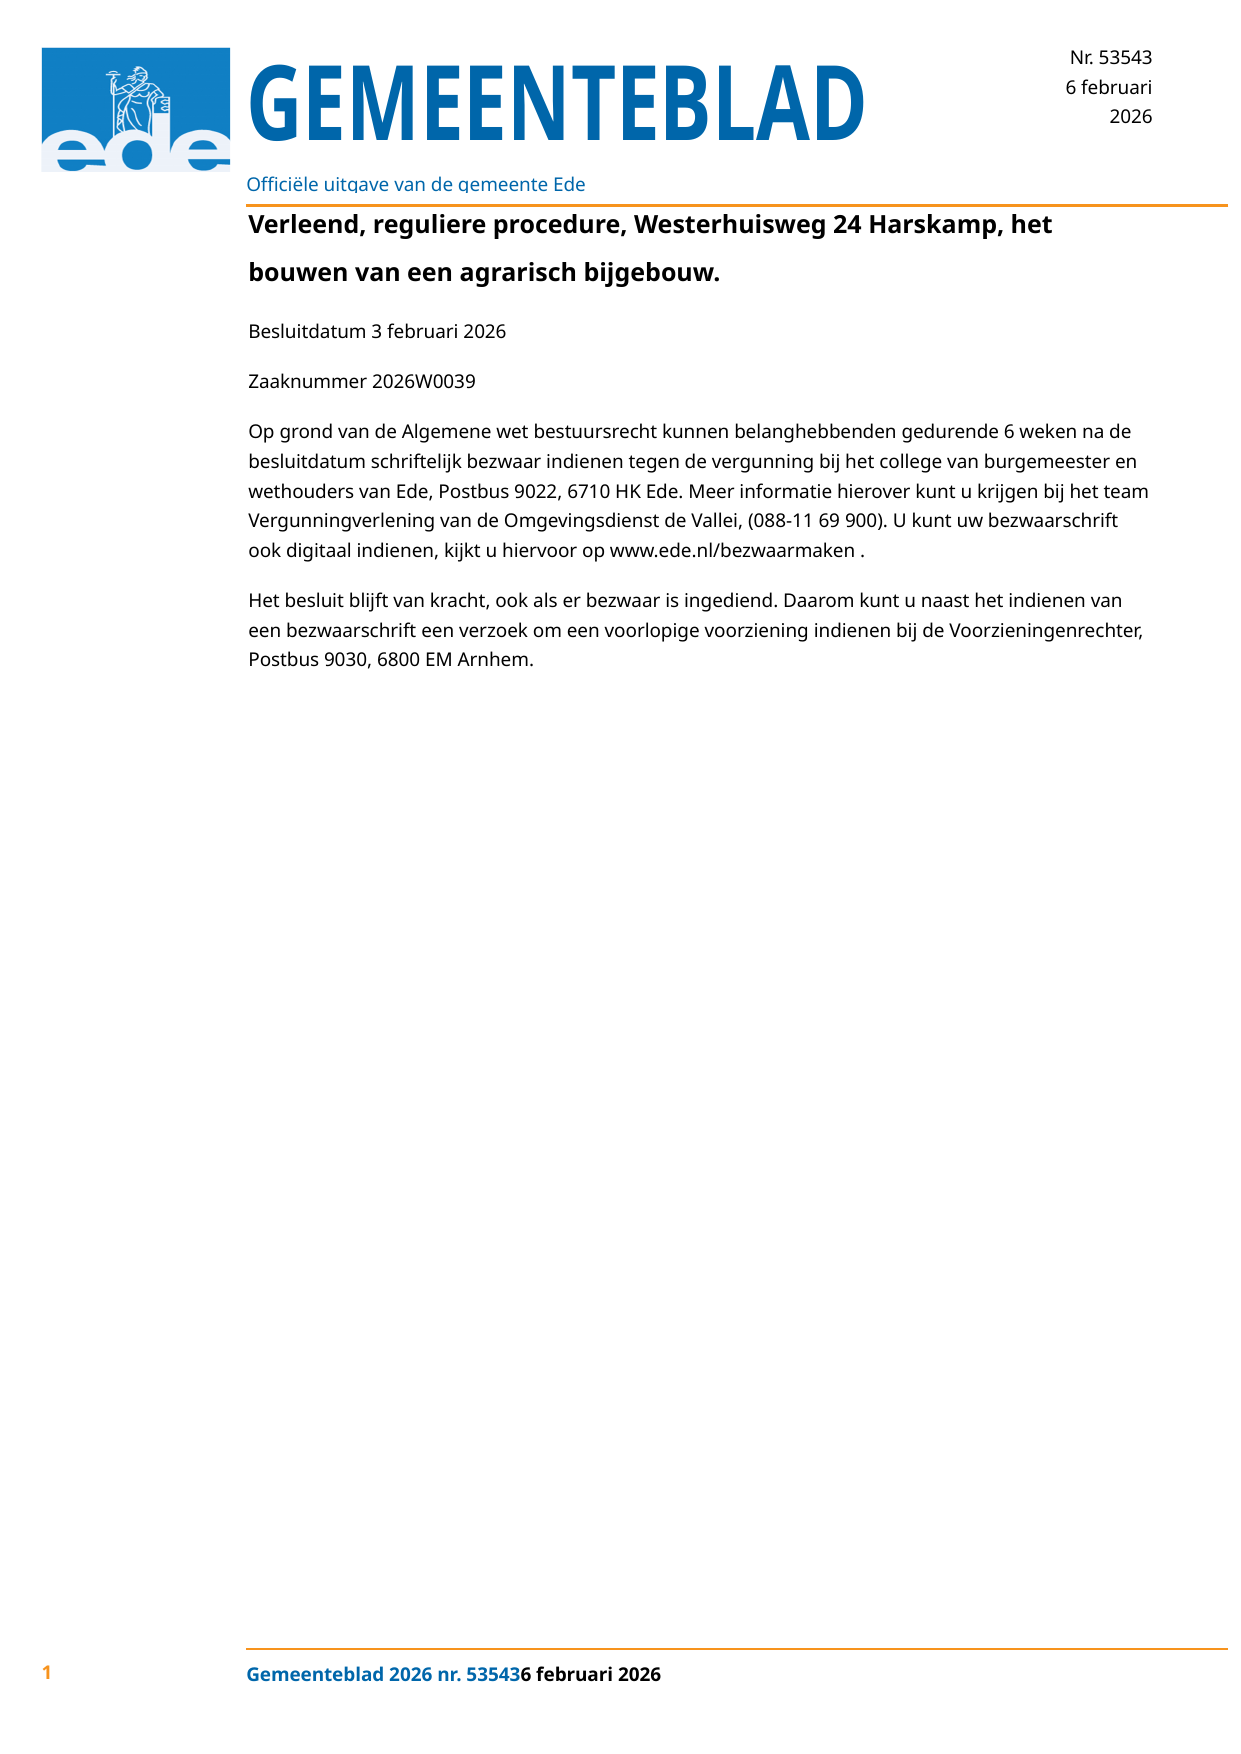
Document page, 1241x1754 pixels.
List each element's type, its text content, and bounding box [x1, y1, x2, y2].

picture [41, 47, 231, 172]
text Verleend, reguliere procedure, Westerhuisweg 24 Harskamp, het bouwen van een agrarisch bijgebouw. [248, 207, 1152, 288]
text Het besluit blijft van kracht, ook als er bezwaar is ingediend. Daarom kunt u naast het indienen van een bezwaarschrift een verzoek om een voorlopige voorziening indienen bij de Voorzieningenrechter, Postbus 9030, 6800 EM Arnhem. [248, 587, 1152, 672]
text Op grond van de Algemene wet bestuursrecht kunnen belanghebbenden gedurende 6 weken na de besluitdatum schriftelijk bezwaar indienen tegen de vergunning bij het college van burgemeester en wethouders van Ede, Postbus 9022, 6710 HK Ede. Meer informatie hierover kunt u krijgen bij het team Vergunningverlening van de Omgevingsdienst de Vallei, (088-11 69 900). U kunt uw bezwaarschrift ook digitaal indienen, kijkt u hiervoor op www.ede.nl/bezwaarmaken . [248, 419, 1152, 563]
text Besluitdatum 3 februari 2026 [248, 318, 1152, 344]
text Zaaknummer 2026W0039 [248, 368, 1152, 394]
